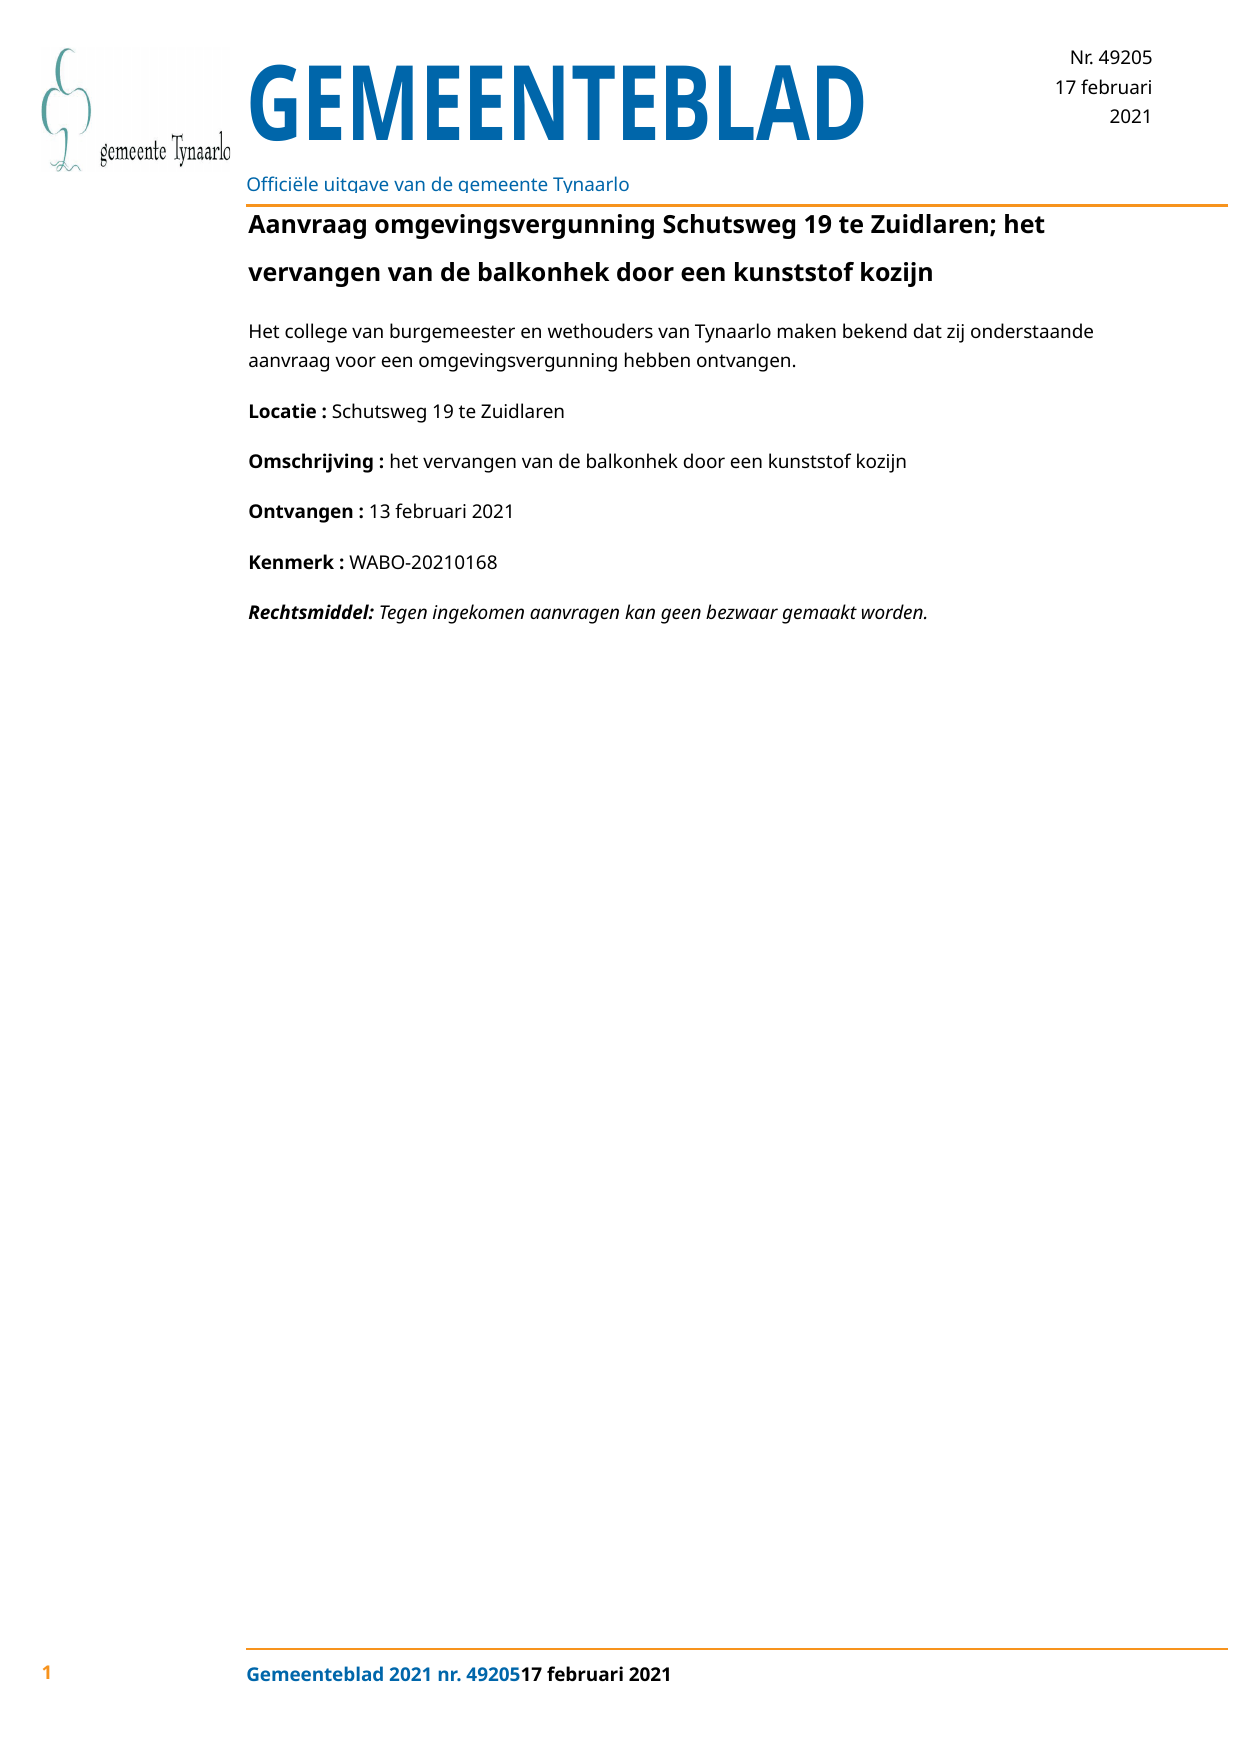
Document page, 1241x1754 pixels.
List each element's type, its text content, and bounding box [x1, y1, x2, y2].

text Rechtsmiddel: Tegen ingekomen aanvragen kan geen bezwaar gemaakt worden. [248, 599, 1152, 625]
text Omschrijving : het vervangen van de balkonhek door een kunststof kozijn [248, 448, 1152, 474]
text Het college van burgemeester en wethouders van Tynaarlo maken bekend dat zij onderstaande aanvraag voor een omgevingsvergunning hebben ontvangen. [248, 318, 1152, 373]
text Aanvraag omgevingsvergunning Schutsweg 19 te Zuidlaren; het vervangen van de balkonhek door een kunststof kozijn [248, 207, 1152, 288]
picture [41, 47, 231, 172]
text Kenmerk : WABO-20210168 [248, 549, 1152, 575]
text Locatie : Schutsweg 19 te Zuidlaren [248, 398, 1152, 424]
text Ontvangen : 13 februari 2021 [248, 499, 1152, 524]
